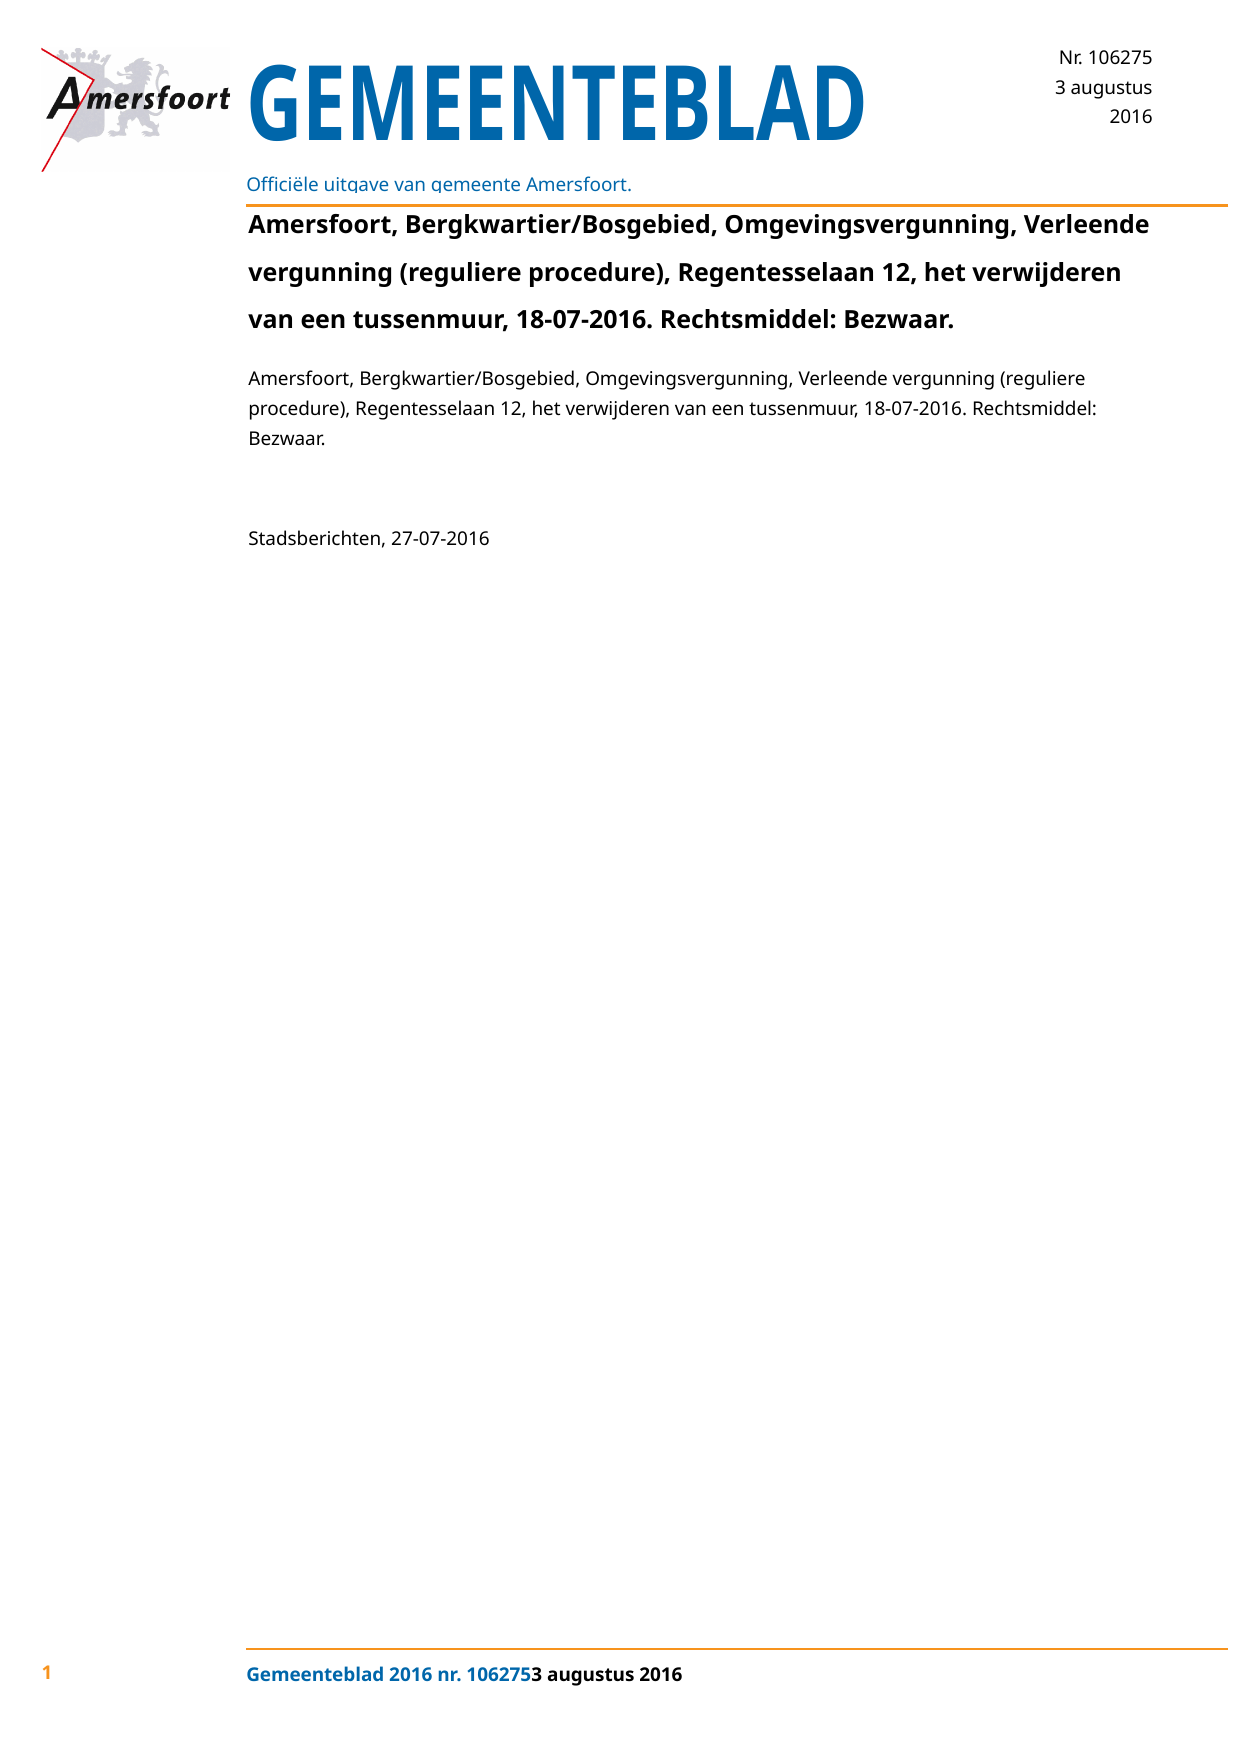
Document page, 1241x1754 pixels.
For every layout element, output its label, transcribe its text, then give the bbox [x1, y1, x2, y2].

picture [41, 47, 231, 172]
text Amersfoort, Bergkwartier/Bosgebied, Omgevingsvergunning, Verleende vergunning (reguliere procedure), Regentesselaan 12, het verwijderen van een tussenmuur, 18-07-2016. Rechtsmiddel: Bezwaar. [248, 366, 1152, 450]
text Stadsberichten, 27-07-2016 [248, 526, 1152, 551]
text Amersfoort, Bergkwartier/Bosgebied, Omgevingsvergunning, Verleende vergunning (reguliere procedure), Regentesselaan 12, het verwijderen van een tussenmuur, 18-07-2016. Rechtsmiddel: Bezwaar. [248, 207, 1152, 336]
